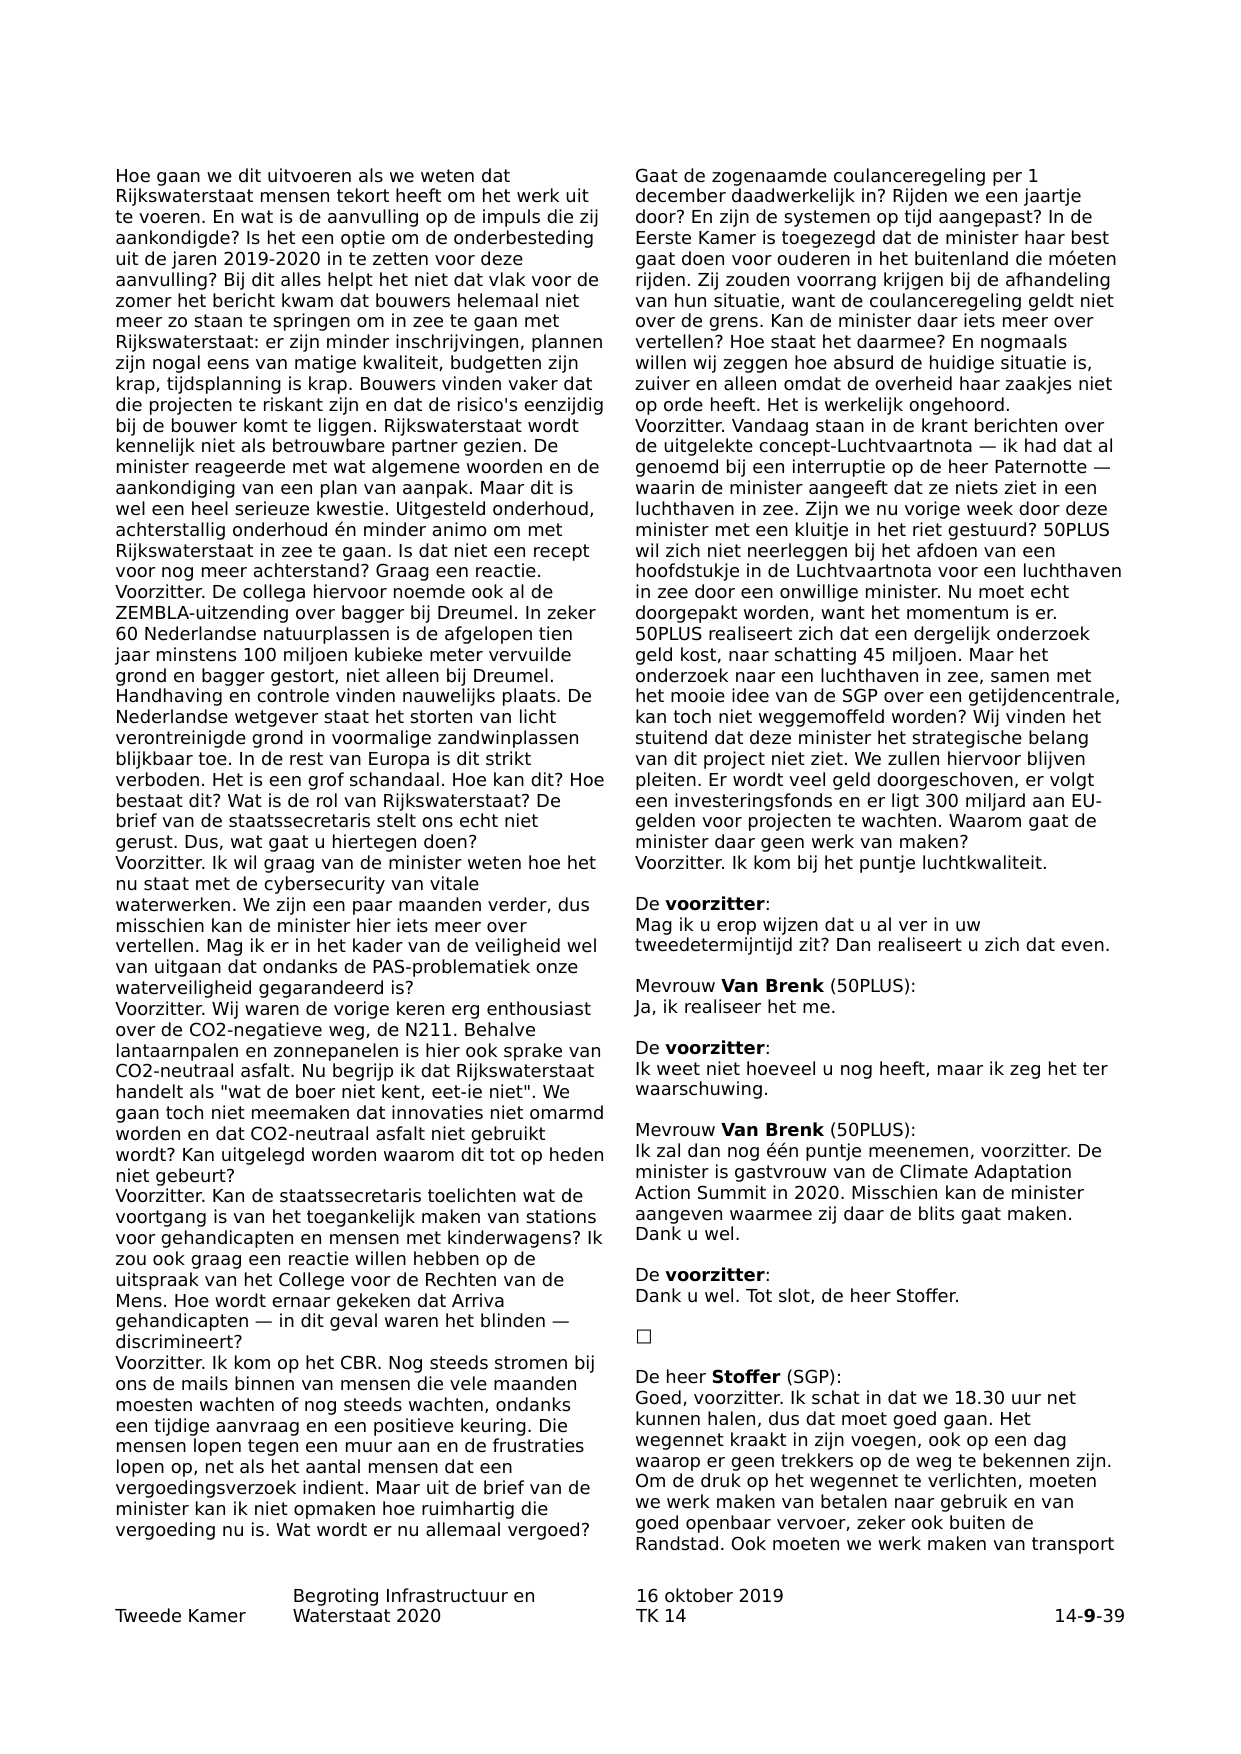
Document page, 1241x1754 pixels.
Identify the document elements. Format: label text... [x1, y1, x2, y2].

text Mevrouw Van Brenk (50PLUS): [635, 976, 1125, 997]
text Mevrouw Van Brenk (50PLUS): [635, 1120, 1125, 1141]
text Voorzitter. Wij waren de vorige keren erg enthousiast over de CO2-negatieve weg, de N211. Behalve lantaarnpalen en zonnepanelen is hier ook sprake van CO2-neutraal asfalt. Nu begrijp ik dat Rijkswaterstaat handelt als "wat de boer niet kent, eet-ie niet". We gaan toch niet meemaken dat innovaties niet omarmd worden en dat CO2-neutraal asfalt niet gebruikt wordt? Kan uitgelegd worden waarom dit tot op heden niet gebeurt? [115, 999, 605, 1186]
text Gaat de zogenaamde coulanceregeling per 1 december daadwerkelijk in? Rijden we een jaartje door? En zijn de systemen op tijd aangepast? In de Eerste Kamer is toegezegd dat de minister haar best gaat doen voor ouderen in het buitenland die móeten rijden. Zij zouden voorrang krijgen bij de afhandeling van hun situatie, want de coulanceregeling geldt niet over de grens. Kan de minister daar iets meer over vertellen? Hoe staat het daarmee? En nogmaals willen wij zeggen hoe absurd de huidige situatie is, zuiver en alleen omdat de overheid haar zaakjes niet op orde heeft. Het is werkelijk ongehoord. [635, 165, 1125, 415]
text Mag ik u erop wijzen dat u al ver in uw tweedetermijntijd zit? Dan realiseert u zich dat even. [635, 914, 1125, 956]
text Voorzitter. Vandaag staan in de krant berichten over de uitgelekte concept-Luchtvaartnota — ik had dat al genoemd bij een interruptie op de heer Paternotte — waarin de minister aangeeft dat ze niets ziet in een luchthaven in zee. Zijn we nu vorige week door deze minister met een kluitje in het riet gestuurd? 50PLUS wil zich niet neerleggen bij het afdoen van een hoofdstukje in de Luchtvaartnota voor een luchthaven in zee door een onwillige minister. Nu moet echt doorgepakt worden, want het momentum is er. 50PLUS realiseert zich dat een dergelijk onderzoek geld kost, naar schatting 45 miljoen. Maar het onderzoek naar een luchthaven in zee, samen met het mooie idee van de SGP over een getijdencentrale, kan toch niet weggemoffeld worden? Wij vinden het stuitend dat deze minister het strategische belang van dit project niet ziet. We zullen hiervoor blijven pleiten. Er wordt veel geld doorgeschoven, er volgt een investeringsfonds en er ligt 300 miljard aan EU-gelden voor projecten te wachten. Waarom gaat de minister daar geen werk van maken? [635, 415, 1125, 853]
text Ik weet niet hoeveel u nog heeft, maar ik zeg het ter waarschuwing. [635, 1058, 1125, 1100]
text Voorzitter. Kan de staatssecretaris toelichten wat de voortgang is van het toegankelijk maken van stations voor gehandicapten en mensen met kinderwagens? Ik zou ook graag een reactie willen hebben op de uitspraak van het College voor de Rechten van de Mens. Hoe wordt ernaar gekeken dat Arriva gehandicapten — in dit geval waren het blinden — discrimineert? [115, 1186, 605, 1353]
text De voorzitter: [635, 894, 1125, 914]
text Hoe gaan we dit uitvoeren als we weten dat Rijkswaterstaat mensen tekort heeft om het werk uit te voeren. En wat is de aanvulling op de impuls die zij aankondigde? Is het een optie om de onderbesteding uit de jaren 2019-2020 in te zetten voor deze aanvulling? Bij dit alles helpt het niet dat vlak voor de zomer het bericht kwam dat bouwers helemaal niet meer zo staan te springen om in zee te gaan met Rijkswaterstaat: er zijn minder inschrijvingen, plannen zijn nogal eens van matige kwaliteit, budgetten zijn krap, tijdsplanning is krap. Bouwers vinden vaker dat die projecten te riskant zijn en dat de risico's eenzijdig bij de bouwer komt te liggen. Rijkswaterstaat wordt kennelijk niet als betrouwbare partner gezien. De minister reageerde met wat algemene woorden en de aankondiging van een plan van aanpak. Maar dit is wel een heel serieuze kwestie. Uitgesteld onderhoud, achterstallig onderhoud én minder animo om met Rijkswaterstaat in zee te gaan. Is dat niet een recept voor nog meer achterstand? Graag een reactie. [115, 165, 605, 582]
text Ik zal dan nog één puntje meenemen, voorzitter. De minister is gastvrouw van de Climate Adaptation Action Summit in 2020. Misschien kan de minister aangeven waarmee zij daar de blits gaat maken. [635, 1141, 1125, 1224]
text Dank u wel. Tot slot, de heer Stoffer. [635, 1286, 1125, 1306]
text Voorzitter. De collega hiervoor noemde ook al de ZEMBLA-uitzending over bagger bij Dreumel. In zeker 60 Nederlandse natuurplassen is de afgelopen tien jaar minstens 100 miljoen kubieke meter vervuilde grond en bagger gestort, niet alleen bij Dreumel. Handhaving en controle vinden nauwelijks plaats. De Nederlandse wetgever staat het storten van licht verontreinigde grond in voormalige zandwinplassen blijkbaar toe. In de rest van Europa is dit strikt verboden. Het is een grof schandaal. Hoe kan dit? Hoe bestaat dit? Wat is de rol van Rijkswaterstaat? De brief van de staatssecretaris stelt ons echt niet gerust. Dus, wat gaat u hiertegen doen? [115, 582, 605, 853]
text Dank u wel. [635, 1224, 1125, 1245]
text Goed, voorzitter. Ik schat in dat we 18.30 uur net kunnen halen, dus dat moet goed gaan. Het wegennet kraakt in zijn voegen, ook op een dag waarop er geen trekkers op de weg te bekennen zijn. Om de druk op het wegennet te verlichten, moeten we werk maken van betalen naar gebruik en van goed openbaar vervoer, zeker ook buiten de Randstad. Ook moeten we werk maken van transport [635, 1388, 1125, 1554]
text Ja, ik realiseer het me. [635, 997, 1125, 1018]
text De voorzitter: [635, 1265, 1125, 1286]
text Voorzitter. Ik wil graag van de minister weten hoe het nu staat met de cybersecurity van vitale waterwerken. We zijn een paar maanden verder, dus misschien kan de minister hier iets meer over vertellen. Mag ik er in het kader van de veiligheid wel van uitgaan dat ondanks de PAS-problematiek onze waterveiligheid gegarandeerd is? [115, 853, 605, 999]
text Voorzitter. Ik kom bij het puntje luchtkwaliteit. [635, 853, 1125, 874]
text ⬜ [635, 1326, 1125, 1347]
text De heer Stoffer (SGP): [635, 1367, 1125, 1388]
text Voorzitter. Ik kom op het CBR. Nog steeds stromen bij ons de mails binnen van mensen die vele maanden moesten wachten of nog steeds wachten, ondanks een tijdige aanvraag en een positieve keuring. Die mensen lopen tegen een muur aan en de frustraties lopen op, net als het aantal mensen dat een vergoedingsverzoek indient. Maar uit de brief van de minister kan ik niet opmaken hoe ruimhartig die vergoeding nu is. Wat wordt er nu allemaal vergoed? [115, 1353, 605, 1540]
text De voorzitter: [635, 1038, 1125, 1058]
